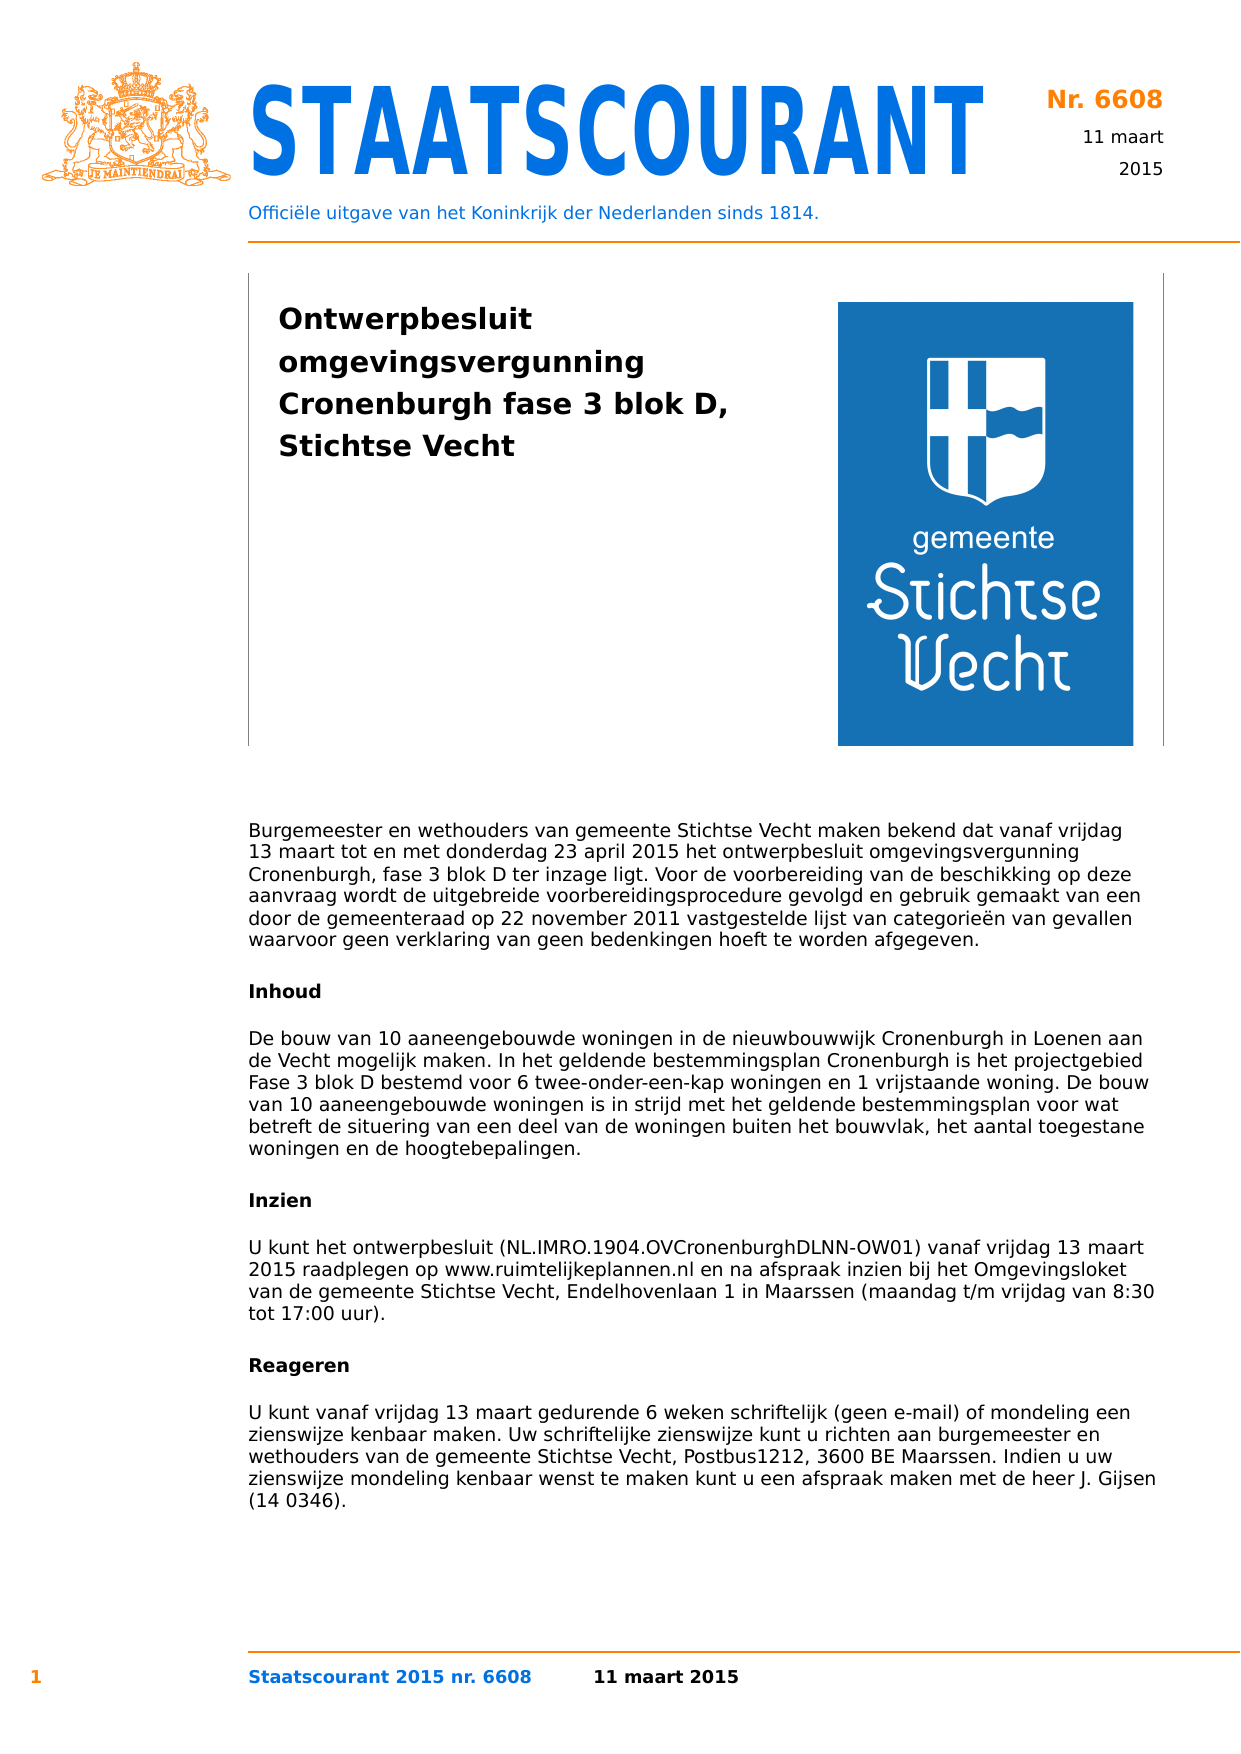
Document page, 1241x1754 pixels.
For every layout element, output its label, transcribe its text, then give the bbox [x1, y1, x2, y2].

picture [838, 302, 1134, 746]
subtitle Inzien [248, 1190, 1163, 1212]
subtitle Reageren [248, 1355, 1163, 1377]
table_header STAATSCOURANT [248, 62, 998, 203]
table_cell 11 maart [998, 121, 1240, 153]
text Burgemeester en wethouders van gemeente Stichtse Vecht maken bekend dat vanaf vrijdag 13 maart tot en met donderdag 23 april 2015 het ontwerpbesluit omgevingsvergunning Cronenburgh, fase 3 blok D ter inzage ligt. Voor de voorbereiding van de beschikking op deze aanvraag wordt de uitgebreide voorbereidingsprocedure gevolgd en gebruik gemaakt van een door de gemeenteraad op 22 november 2011 vastgestelde lijst van categorieën van gevallen waarvoor geen verklaring van geen bedenkingen hoeft te worden afgegeven. [248, 819, 1163, 951]
picture [41, 62, 231, 186]
subtitle Ontwerpbesluit omgevingsvergunning Cronenburgh fase 3 blok D, Stichtse Vecht [249, 273, 1163, 746]
text U kunt vanaf vrijdag 13 maart gedurende 6 weken schriftelijk (geen e-mail) of mondeling een zienswijze kenbaar maken. Uw schriftelijke zienswijze kunt u richten aan burgemeester en wethouders van de gemeente Stichtse Vecht, Postbus1212, 3600 BE Maarssen. Indien u uw zienswijze mondeling kenbaar wenst te maken kunt u een afspraak maken met de heer J. Gijsen (14 0346). [248, 1402, 1163, 1512]
table_header [25, 62, 248, 241]
table_cell 2015 [998, 153, 1240, 203]
table_cell Officiële uitgave van het Koninkrijk der Nederlanden sinds 1814. [248, 203, 1240, 241]
text U kunt het ontwerpbesluit (NL.IMRO.1904.OVCronenburghDLNN-OW01) vanaf vrijdag 13 maart 2015 raadplegen op www.ruimtelijkeplannen.nl en na afspraak inzien bij het Omgevingsloket van de gemeente Stichtse Vecht, Endelhovenlaan 1 in Maarssen (maandag t/m vrijdag van 8:30 tot 17:00 uur). [248, 1237, 1163, 1325]
subtitle Inhoud [248, 981, 1163, 1003]
text De bouw van 10 aaneengebouwde woningen in de nieuwbouwwijk Cronenburgh in Loenen aan de Vecht mogelijk maken. In het geldende bestemmingsplan Cronenburgh is het projectgebied Fase 3 blok D bestemd voor 6 twee-onder-een-kap woningen en 1 vrijstaande woning. De bouw van 10 aaneengebouwde woningen is in strijd met het geldende bestemmingsplan voor wat betreft de situering van een deel van de woningen buiten het bouwvlak, het aantal toegestane woningen en de hoogtebepalingen. [248, 1028, 1163, 1160]
table_header Nr. 6608 [998, 62, 1240, 121]
